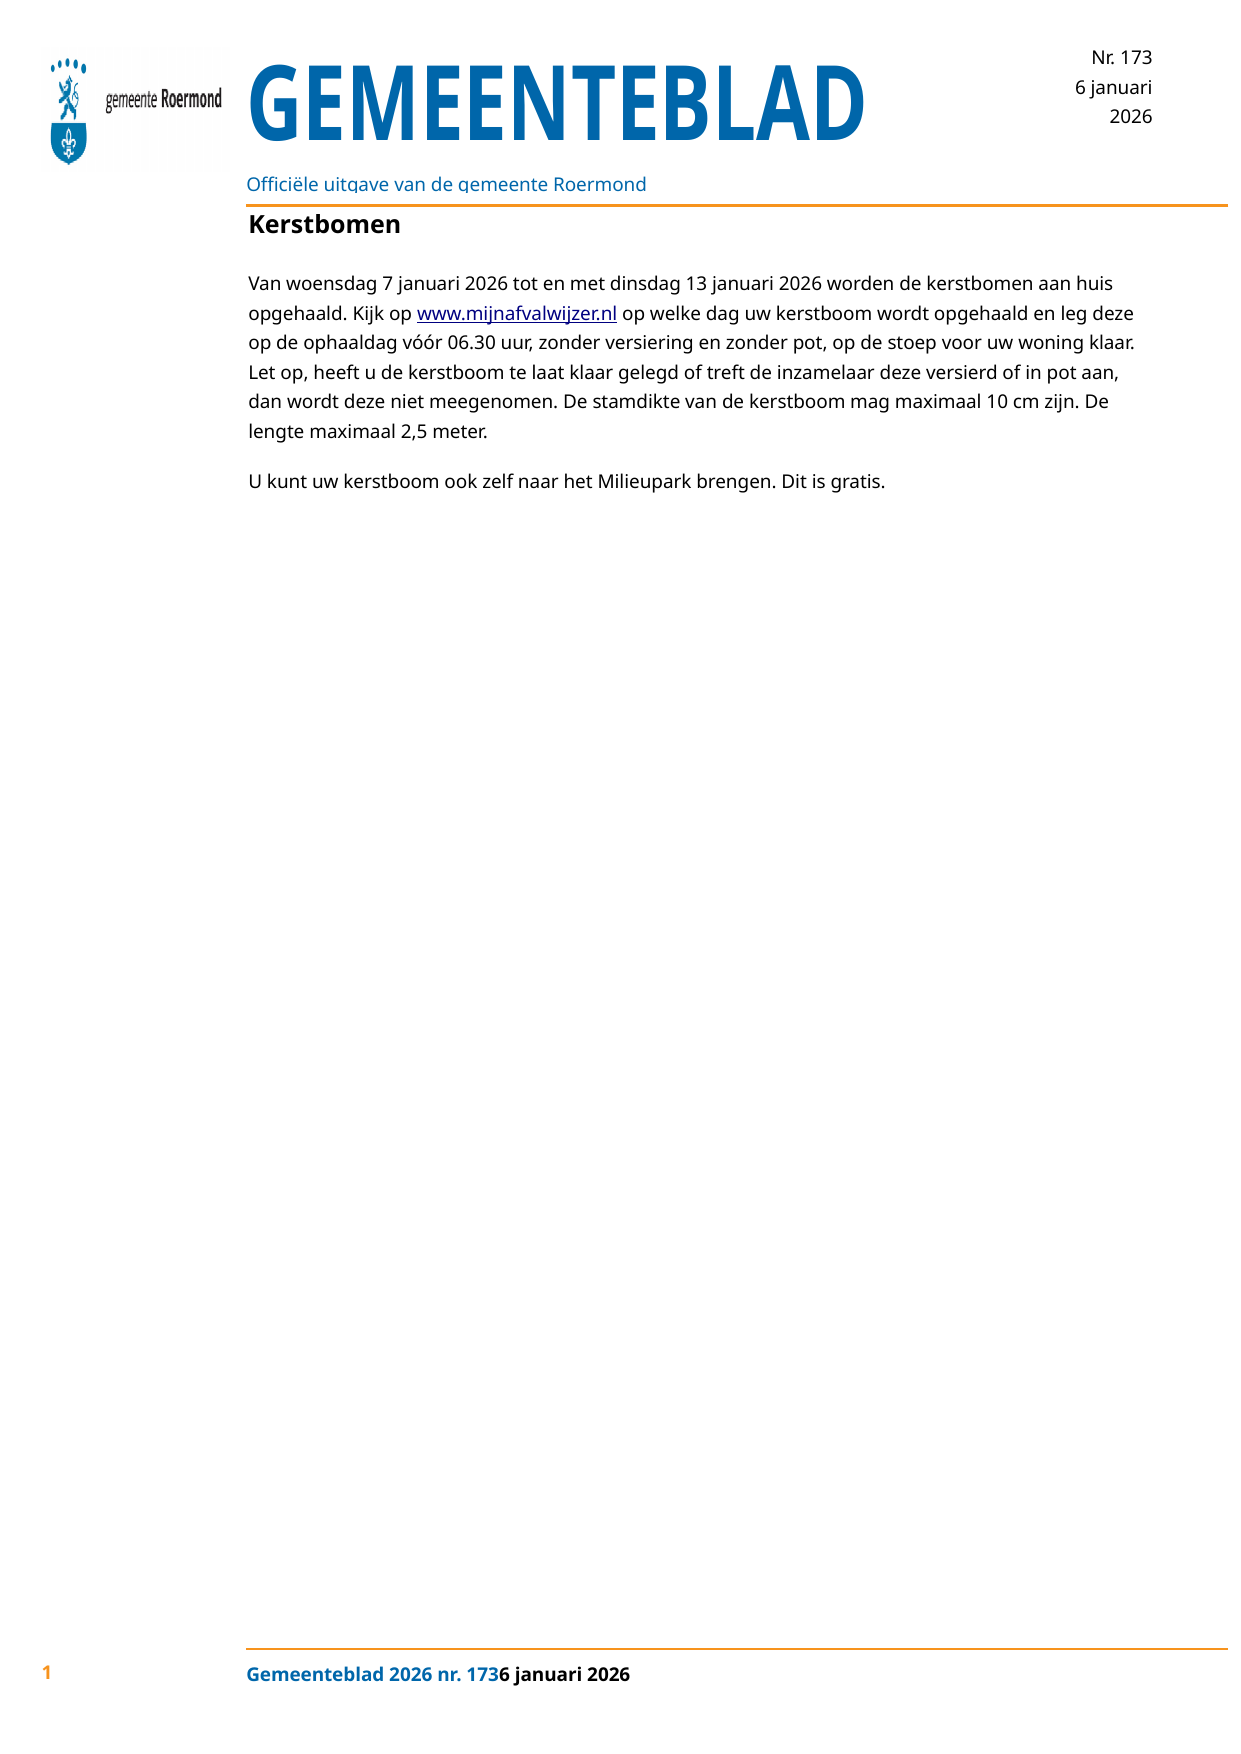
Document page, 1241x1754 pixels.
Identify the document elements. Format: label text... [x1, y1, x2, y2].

text Kerstbomen [248, 207, 1152, 241]
text U kunt uw kerstboom ook zelf naar het Milieupark brengen. Dit is gratis. [248, 469, 1152, 494]
picture [41, 47, 231, 172]
text Van woensdag 7 januari 2026 tot en met dinsdag 13 januari 2026 worden de kerstbomen aan huis opgehaald. Kijk op www.mijnafvalwijzer.nl op welke dag uw kerstboom wordt opgehaald en leg deze op de ophaaldag vóór 06.30 uur, zonder versiering en zonder pot, op de stoep voor uw woning klaar. Let op, heeft u de kerstboom te laat klaar gelegd of treft de inzamelaar deze versierd of in pot aan, dan wordt deze niet meegenomen. De stamdikte van de kerstboom mag maximaal 10 cm zijn. De lengte maximaal 2,5 meter. [248, 270, 1152, 444]
